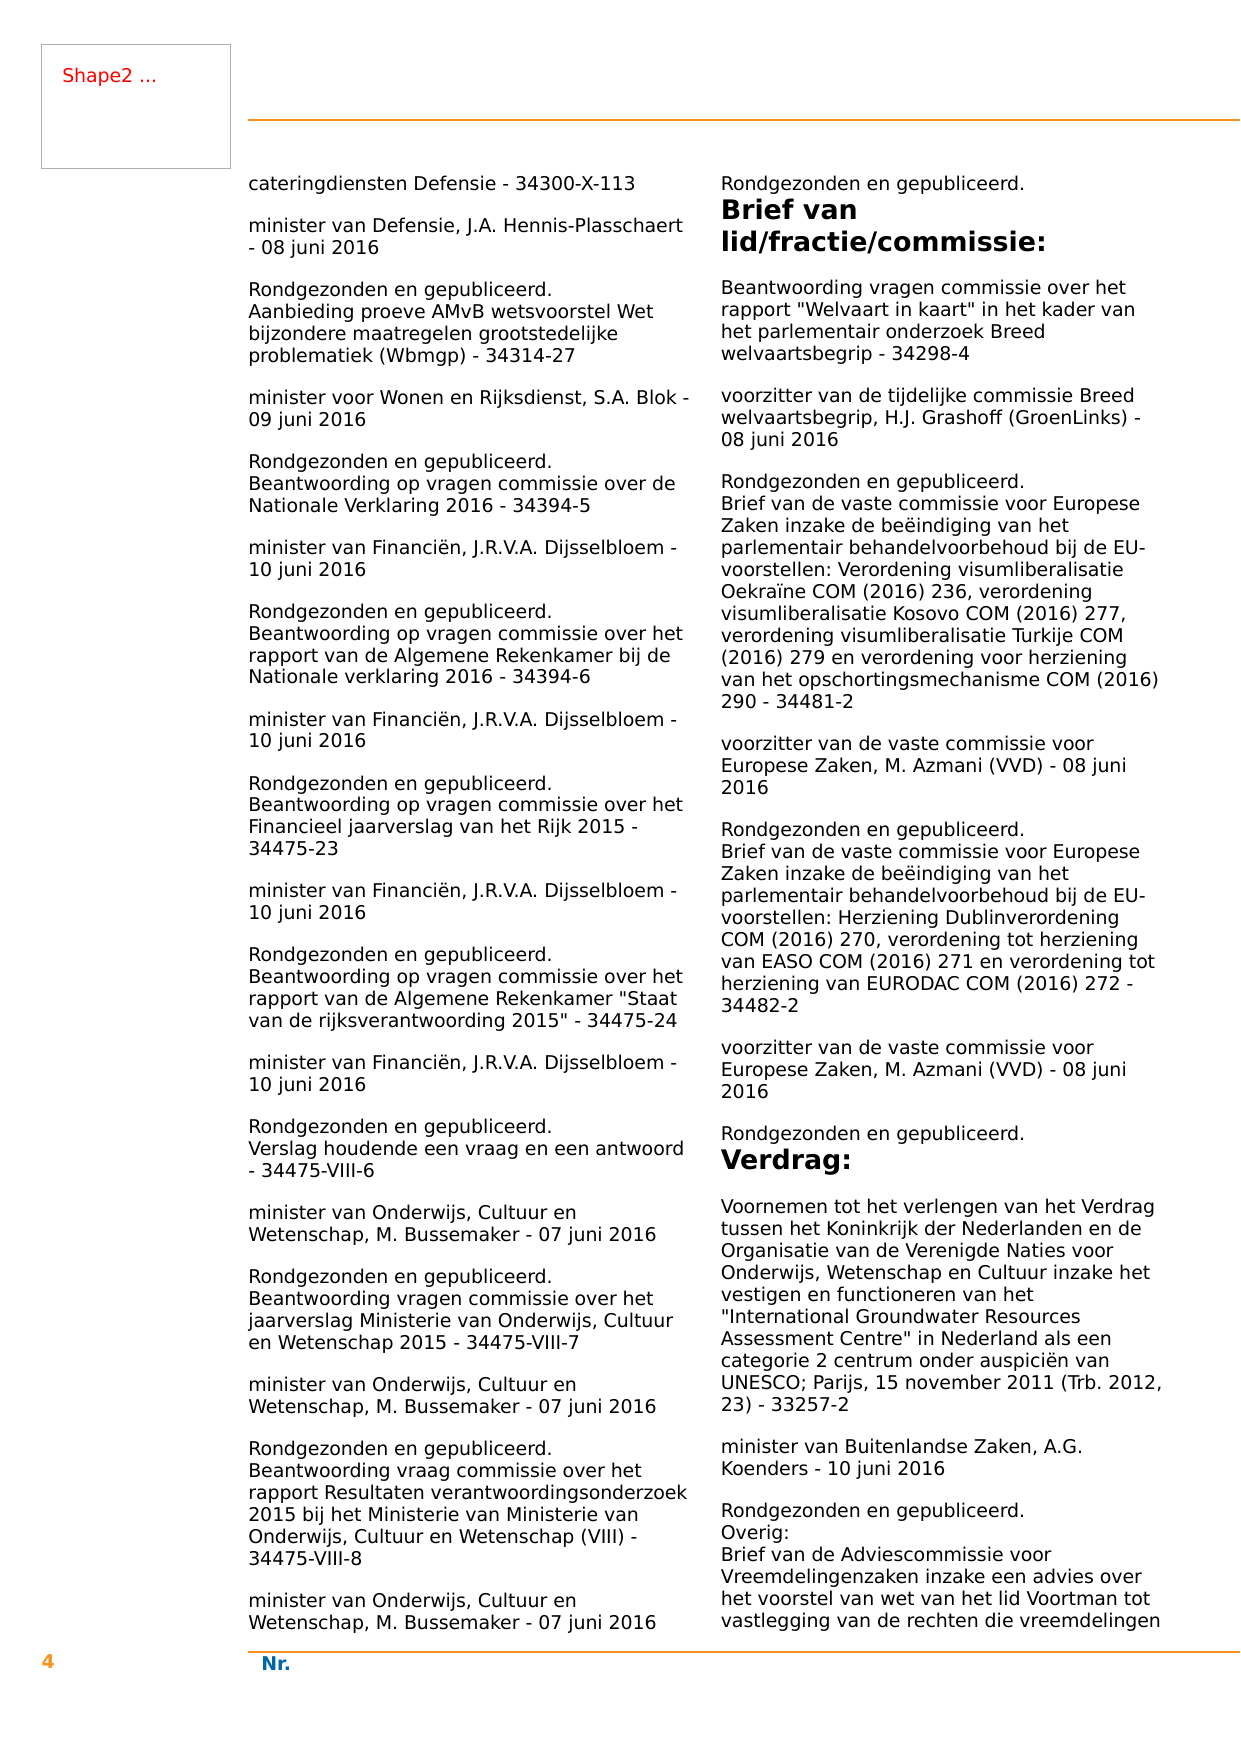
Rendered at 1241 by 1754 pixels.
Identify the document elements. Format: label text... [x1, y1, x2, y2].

text Beantwoording op vragen commissie over het rapport van de Algemene Rekenkamer "Staat van de rijksverantwoording 2015" - 34475-24 [248, 966, 691, 1032]
text Voornemen tot het verlengen van het Verdrag tussen het Koninkrijk der Nederlanden en de Organisatie van de Verenigde Naties voor Onderwijs, Wetenschap en Cultuur inzake het vestigen en functioneren van het "International Groundwater Resources Assessment Centre" in Nederland als een categorie 2 centrum onder auspiciën van UNESCO; Parijs, 15 november 2011 (Trb. 2012, 23) - 33257-2 [721, 1196, 1163, 1416]
text minister van Financiën, J.R.V.A. Dijsselbloem - 10 juni 2016 [248, 537, 691, 581]
text Verslag houdende een vraag en een antwoord - 34475-VIII-6 [248, 1138, 691, 1182]
text Rondgezonden en gepubliceerd. [248, 451, 691, 473]
text minister voor Wonen en Rijksdienst, S.A. Blok - 09 juni 2016 [248, 387, 691, 431]
text minister van Financiën, J.R.V.A. Dijsselbloem - 10 juni 2016 [248, 708, 691, 752]
text minister van Onderwijs, Cultuur en Wetenschap, M. Bussemaker - 07 juni 2016 [248, 1374, 691, 1418]
text minister van Onderwijs, Cultuur en Wetenschap, M. Bussemaker - 07 juni 2016 [248, 1202, 691, 1246]
text Beantwoording op vragen commissie over het Financieel jaarverslag van het Rijk 2015 - 34475-23 [248, 794, 691, 860]
text minister van Buitenlandse Zaken, A.G. Koenders - 10 juni 2016 [721, 1436, 1163, 1479]
text Brief van de vaste commissie voor Europese Zaken inzake de beëindiging van het parlementair behandelvoorbehoud bij de EU-voorstellen: Herziening Dublinverordening COM (2016) 270, verordening tot herziening van EASO COM (2016) 271 en verordening tot herziening van EURODAC COM (2016) 272 - 34482-2 [721, 841, 1163, 1017]
title Verdrag: [721, 1144, 1163, 1176]
text Brief van de vaste commissie voor Europese Zaken inzake de beëindiging van het parlementair behandelvoorbehoud bij de EU-voorstellen: Verordening visumliberalisatie Oekraïne COM (2016) 236, verordening visumliberalisatie Kosovo COM (2016) 277, verordening visumliberalisatie Turkije COM (2016) 279 en verordening voor herziening van het opschortingsmechanisme COM (2016) 290 - 34481-2 [721, 493, 1163, 713]
text Rondgezonden en gepubliceerd. [248, 601, 691, 622]
text Rondgezonden en gepubliceerd. [721, 1499, 1163, 1522]
text Overig: [721, 1522, 1163, 1543]
text Beantwoording vragen commissie over het rapport "Welvaart in kaart" in het kader van het parlementair onderzoek Breed welvaartsbegrip - 34298-4 [721, 277, 1163, 365]
text Rondgezonden en gepubliceerd. [721, 1123, 1163, 1144]
text Rondgezonden en gepubliceerd. [248, 1438, 691, 1460]
text Rondgezonden en gepubliceerd. [248, 1116, 691, 1138]
text Rondgezonden en gepubliceerd. [248, 1266, 691, 1288]
text Aanbieding proeve AMvB wetsvoorstel Wet bijzondere maatregelen grootstedelijke problematiek (Wbmgp) - 34314-27 [248, 301, 691, 367]
text Beantwoording vraag commissie over het rapport Resultaten verantwoordingsonderzoek 2015 bij het Ministerie van Ministerie van Onderwijs, Cultuur en Wetenschap (VIII) - 34475-VIII-8 [248, 1460, 691, 1570]
text Rondgezonden en gepubliceerd. [721, 819, 1163, 841]
text Beantwoording op vragen commissie over de Nationale Verklaring 2016 - 34394-5 [248, 473, 691, 517]
title Brief van lid/fractie/commissie: [721, 195, 1163, 257]
text minister van Defensie, J.A. Hennis-Plasschaert - 08 juni 2016 [248, 215, 691, 259]
text minister van Onderwijs, Cultuur en Wetenschap, M. Bussemaker - 07 juni 2016 [248, 1590, 691, 1634]
text minister van Financiën, J.R.V.A. Dijsselbloem - 10 juni 2016 [248, 1052, 691, 1096]
text minister van Financiën, J.R.V.A. Dijsselbloem - 10 juni 2016 [248, 880, 691, 924]
text Rondgezonden en gepubliceerd. [248, 772, 691, 794]
text Rondgezonden en gepubliceerd. [248, 279, 691, 301]
text Beantwoording vragen commissie over het jaarverslag Ministerie van Onderwijs, Cultuur en Wetenschap 2015 - 34475-VIII-7 [248, 1288, 691, 1354]
text voorzitter van de vaste commissie voor Europese Zaken, M. Azmani (VVD) - 08 juni 2016 [721, 733, 1163, 799]
text Brief van de Adviescommissie voor Vreemdelingenzaken inzake een advies over het voorstel van wet van het lid Voortman tot vastlegging van de rechten die vreemdelingen [721, 1543, 1163, 1631]
text Rondgezonden en gepubliceerd. [721, 471, 1163, 493]
text cateringdiensten Defensie - 34300-X-113 [248, 173, 691, 195]
text Rondgezonden en gepubliceerd. [721, 173, 1163, 195]
text voorzitter van de vaste commissie voor Europese Zaken, M. Azmani (VVD) - 08 juni 2016 [721, 1037, 1163, 1103]
text Beantwoording op vragen commissie over het rapport van de Algemene Rekenkamer bij de Nationale verklaring 2016 - 34394-6 [248, 622, 691, 688]
text Rondgezonden en gepubliceerd. [248, 944, 691, 966]
text voorzitter van de tijdelijke commissie Breed welvaartsbegrip, H.J. Grashoff (GroenLinks) - 08 juni 2016 [721, 385, 1163, 451]
